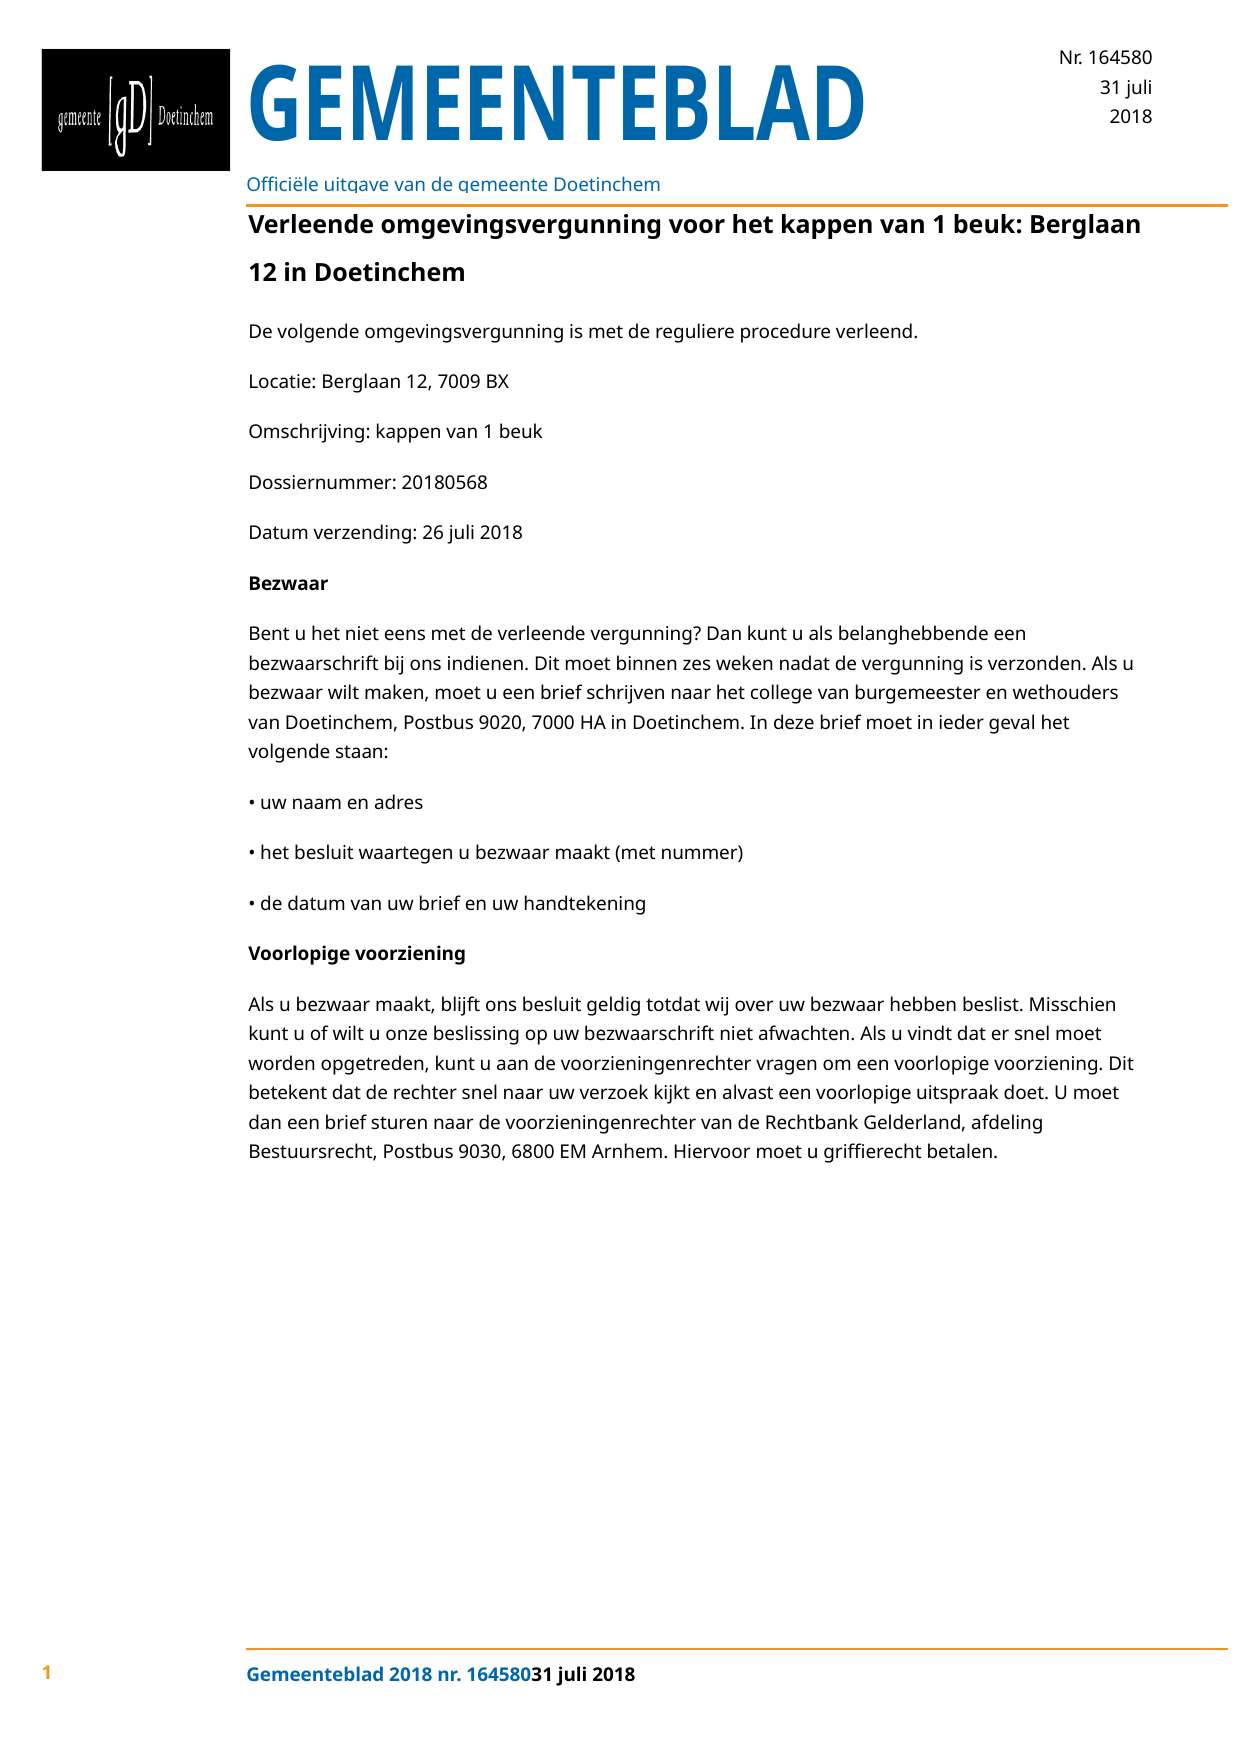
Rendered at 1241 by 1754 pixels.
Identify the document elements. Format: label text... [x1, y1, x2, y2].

text Verleende omgevingsvergunning voor het kappen van 1 beuk: Berglaan 12 in Doetinchem [248, 207, 1152, 288]
text Voorlopige voorziening [248, 940, 1152, 966]
text • de datum van uw brief en uw handtekening [248, 890, 1152, 916]
text De volgende omgevingsvergunning is met de reguliere procedure verleend. [248, 318, 1152, 344]
text Bent u het niet eens met de verleende vergunning? Dan kunt u als belanghebbende een bezwaarschrift bij ons indienen. Dit moet binnen zes weken nadat de vergunning is verzonden. Als u bezwaar wilt maken, moet u een brief schrijven naar het college van burgemeester en wethouders van Doetinchem, Postbus 9020, 7000 HA in Doetinchem. In deze brief moet in ieder geval het volgende staan: [248, 620, 1152, 764]
text Als u bezwaar maakt, blijft ons besluit geldig totdat wij over uw bezwaar hebben beslist. Misschien kunt u of wilt u onze beslissing op uw bezwaarschrift niet afwachten. Als u vindt dat er snel moet worden opgetreden, kunt u aan de voorzieningenrechter vragen om een voorlopige voorziening. Dit betekent dat de rechter snel naar uw verzoek kijkt en alvast een voorlopige uitspraak doet. U moet dan een brief sturen naar de voorzieningenrechter van de Rechtbank Gelderland, afdeling Bestuursrecht, Postbus 9030, 6800 EM Arnhem. Hiervoor moet u griffierecht betalen. [248, 991, 1152, 1164]
text • het besluit waartegen u bezwaar maakt (met nummer) [248, 839, 1152, 865]
text Bezwaar [248, 570, 1152, 596]
picture [41, 47, 231, 172]
text Dossiernummer: 20180568 [248, 469, 1152, 495]
text Datum verzending: 26 juli 2018 [248, 519, 1152, 545]
text • uw naam en adres [248, 789, 1152, 815]
text Omschrijving: kappen van 1 beuk [248, 419, 1152, 444]
text Locatie: Berglaan 12, 7009 BX [248, 368, 1152, 394]
